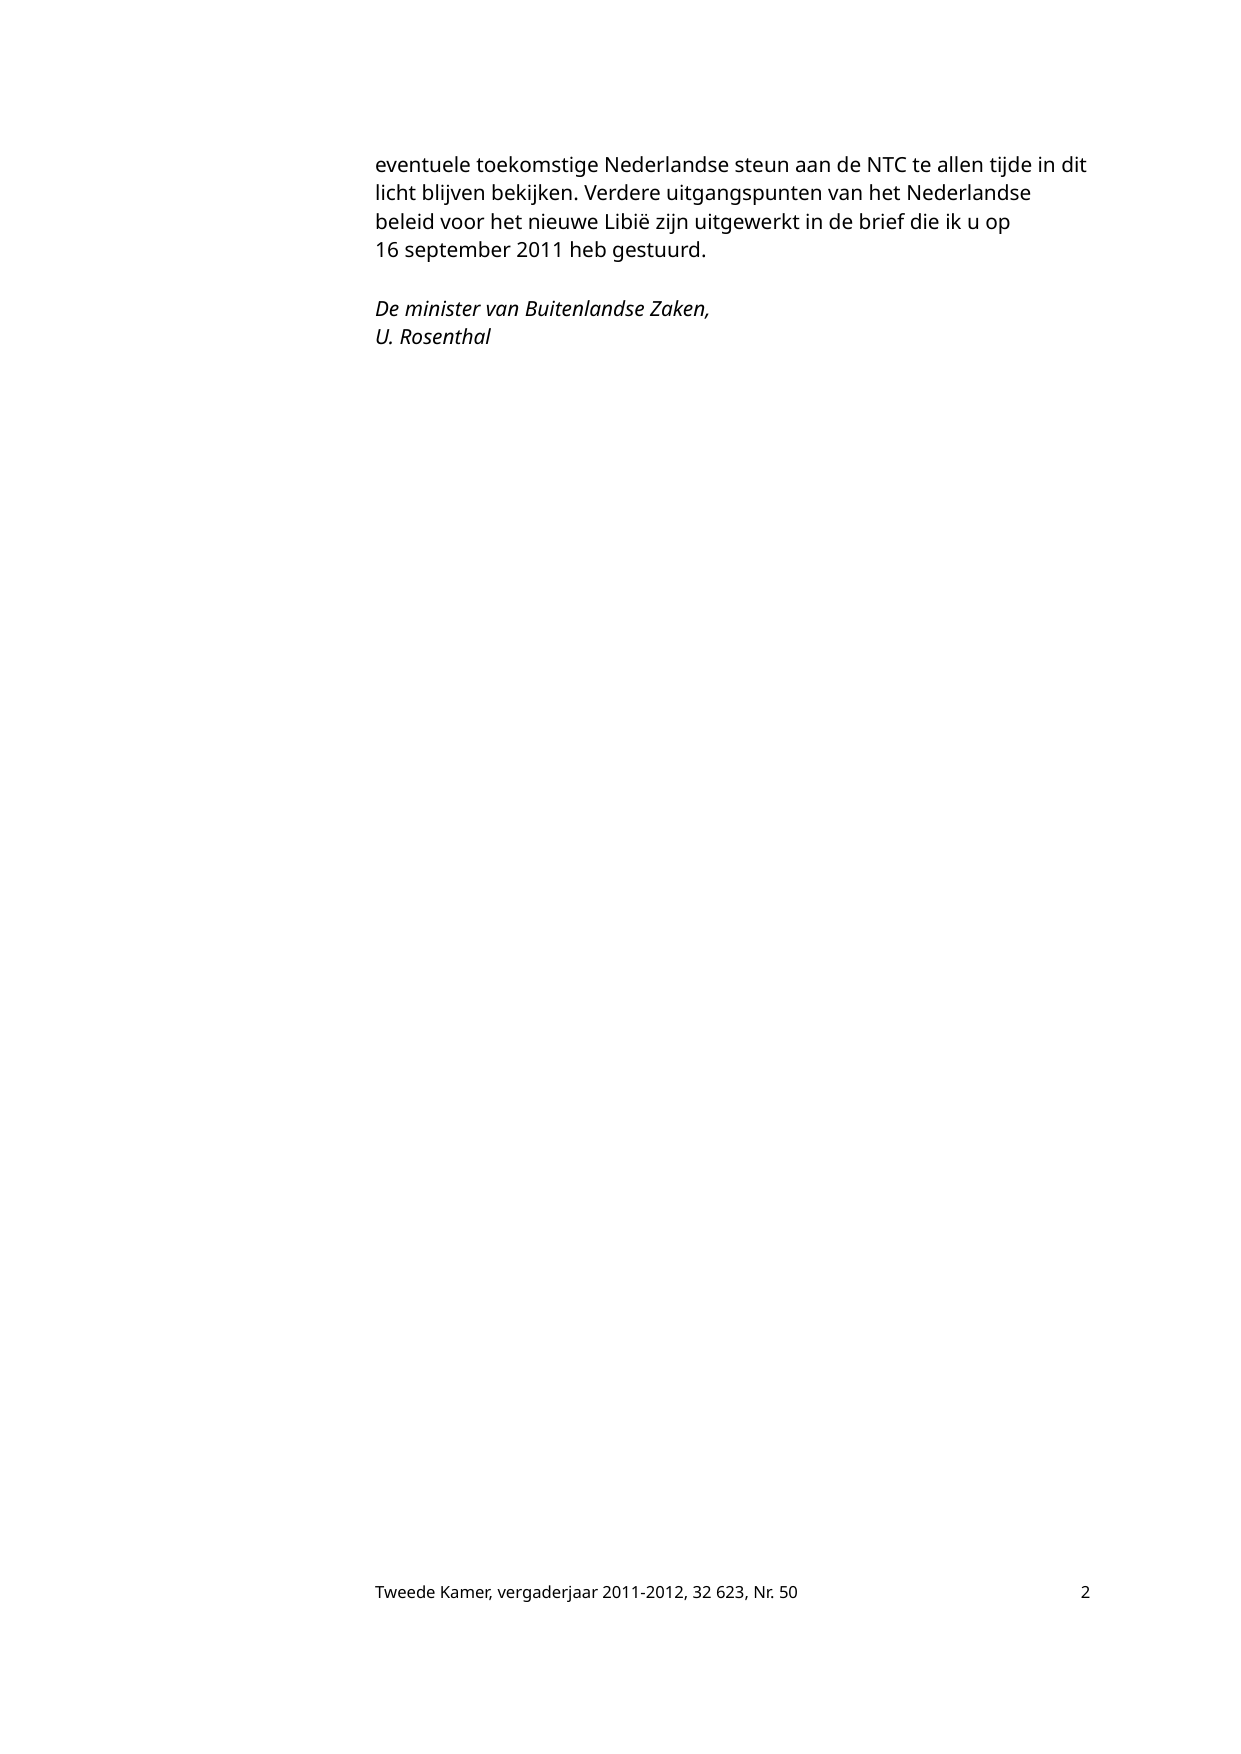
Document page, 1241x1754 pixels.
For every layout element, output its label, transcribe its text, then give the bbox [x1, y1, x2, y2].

text eventuele toekomstige Nederlandse steun aan de NTC te allen tijde in dit licht blijven bekijken. Verdere uitgangspunten van het Nederlandse beleid voor het nieuwe Libië zijn uitgewerkt in de brief die ik u op 16 september 2011 heb gestuurd. [375, 150, 1090, 264]
text De minister van Buitenlandse Zaken, [375, 294, 1090, 322]
text U. Rosenthal [375, 322, 1090, 351]
